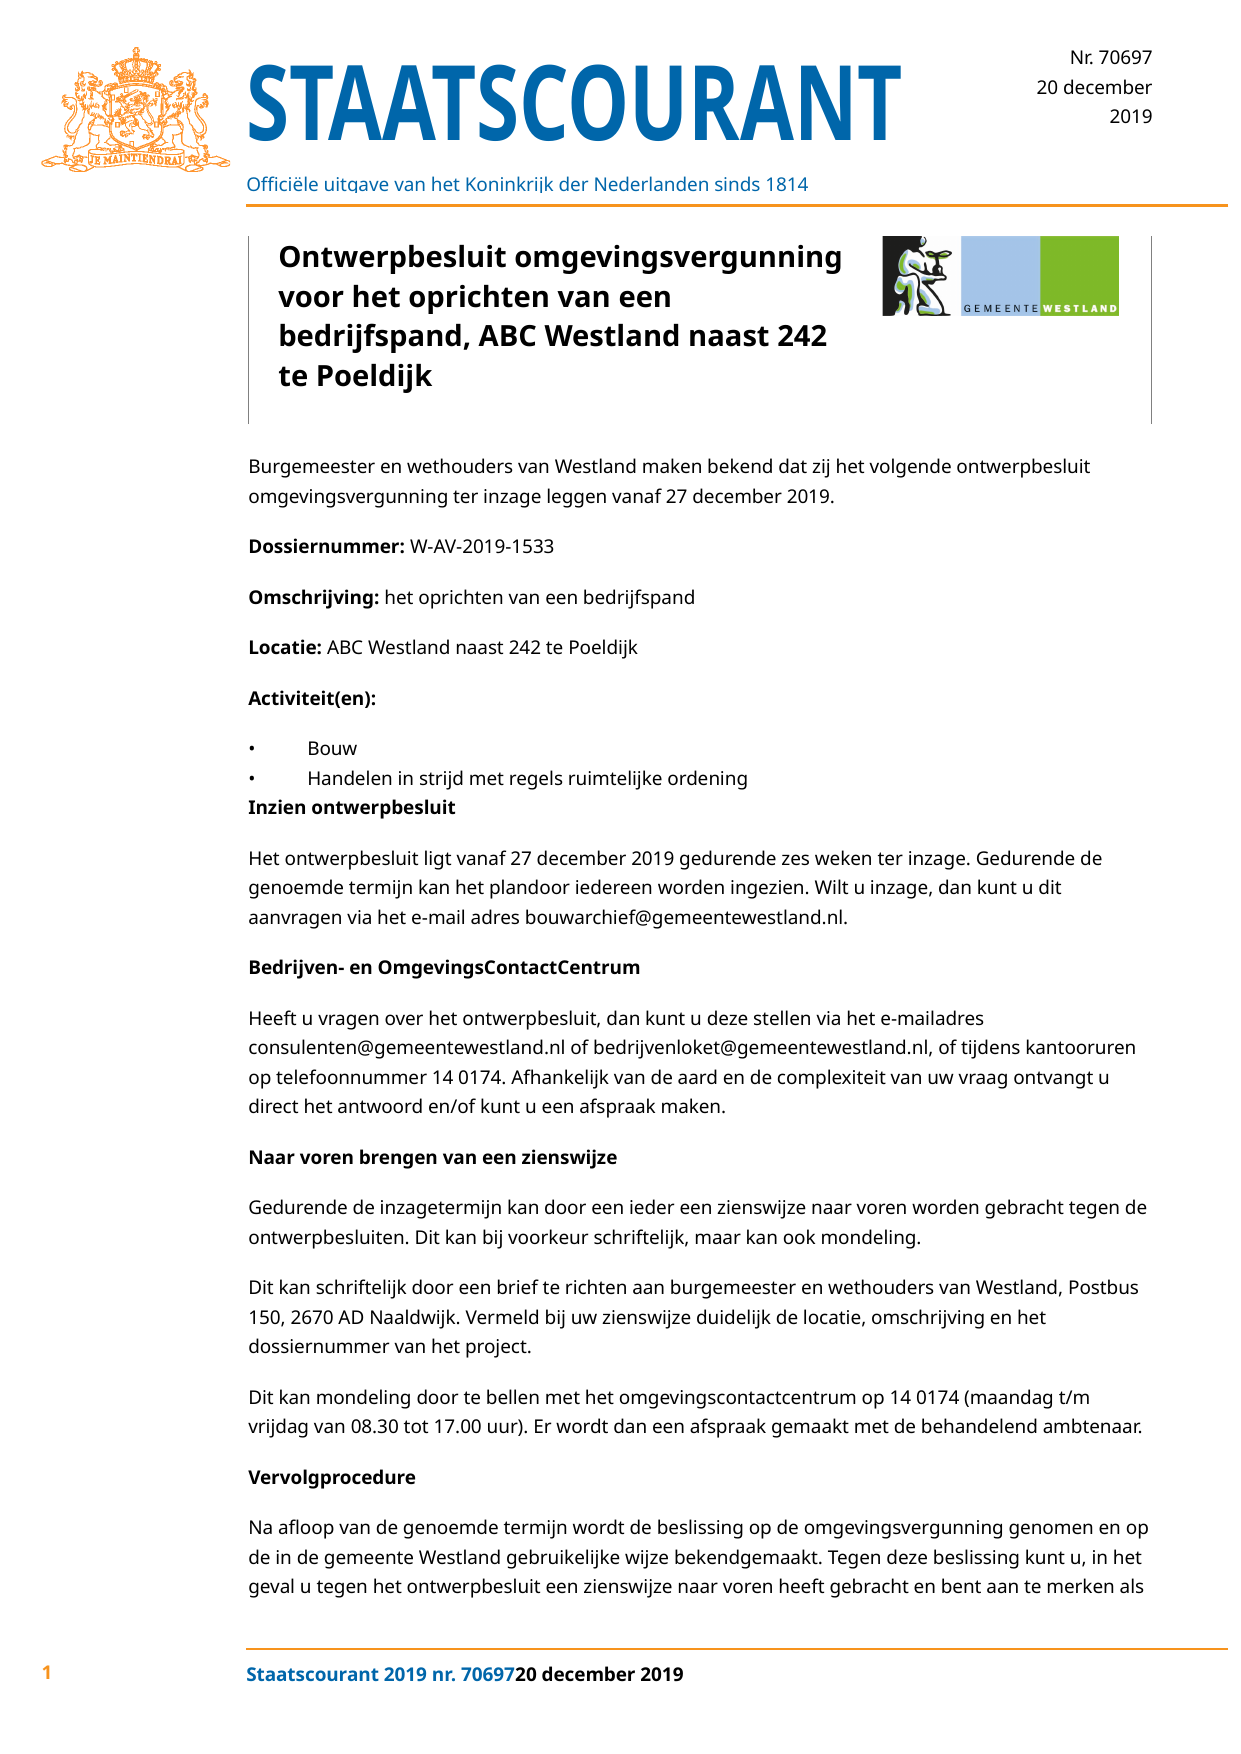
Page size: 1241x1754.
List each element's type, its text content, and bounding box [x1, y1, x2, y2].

text Locatie: ABC Westland naast 242 te Poeldijk [248, 634, 1152, 660]
table_header Ontwerpbesluit omgevingsvergunning voor het oprichten van een bedrijfspand, ABC Westland naast 242 te Poeldijk [249, 236, 850, 424]
text Gedurende de inzagetermijn kan door een ieder een zienswijze naar voren worden gebracht tegen de ontwerpbesluiten. Dit kan bij voorkeur schriftelijk, maar kan ook mondeling. [248, 1194, 1152, 1250]
text Na afloop van de genoemde termijn wordt de beslissing op de omgevingsvergunning genomen en op de in de gemeente Westland gebruikelijke wijze bekendgemaakt. Tegen deze beslissing kunt u, in het geval u tegen het ontwerpbesluit een zienswijze naar voren heeft gebracht en bent aan te merken als [248, 1514, 1152, 1599]
text Bedrijven- en OmgevingsContactCentrum [248, 954, 1152, 980]
table_header [850, 236, 1151, 424]
text Burgemeester en wethouders van Westland maken bekend dat zij het volgende ontwerpbesluit omgevingsvergunning ter inzage leggen vanaf 27 december 2019. [248, 454, 1152, 509]
text Vervolgprocedure [248, 1464, 1152, 1490]
text Naar voren brengen van een zienswijze [248, 1144, 1152, 1170]
picture [41, 47, 231, 172]
picture [882, 236, 1119, 316]
text Activiteit(en): [248, 685, 1152, 711]
text Inzien ontwerpbesluit [248, 794, 1152, 820]
text Dossiernummer: W-AV-2019-1533 [248, 534, 1152, 559]
text Dit kan schriftelijk door een brief te richten aan burgemeester en wethouders van Westland, Postbus 150, 2670 AD Naaldwijk. Vermeld bij uw zienswijze duidelijk de locatie, omschrijving en het dossiernummer van het project. [248, 1274, 1152, 1359]
text Omschrijving: het oprichten van een bedrijfspand [248, 584, 1152, 610]
text Het ontwerpbesluit ligt vanaf 27 december 2019 gedurende zes weken ter inzage. Gedurende de genoemde termijn kan het plandoor iedereen worden ingezien. Wilt u inzage, dan kunt u dit aanvragen via het e-mail adres bouwarchief@gemeentewestland.nl. [248, 845, 1152, 930]
text Heeft u vragen over het ontwerpbesluit, dan kunt u deze stellen via het e-mailadres consulenten@gemeentewestland.nl of bedrijvenloket@gemeentewestland.nl, of tijdens kantooruren op telefoonnummer 14 0174. Afhankelijk van de aard en de complexiteit van uw vraag ontvangt u direct het antwoord en/of kunt u een afspraak maken. [248, 1005, 1152, 1119]
list Handelen in strijd met regels ruimtelijke ordening [248, 765, 1152, 791]
list Bouw [248, 735, 1152, 761]
text Dit kan mondeling door te bellen met het omgevingscontactcentrum op 14 0174 (maandag t/m vrijdag van 08.30 tot 17.00 uur). Er wordt dan een afspraak gemaakt met de behandelend ambtenaar. [248, 1384, 1152, 1439]
